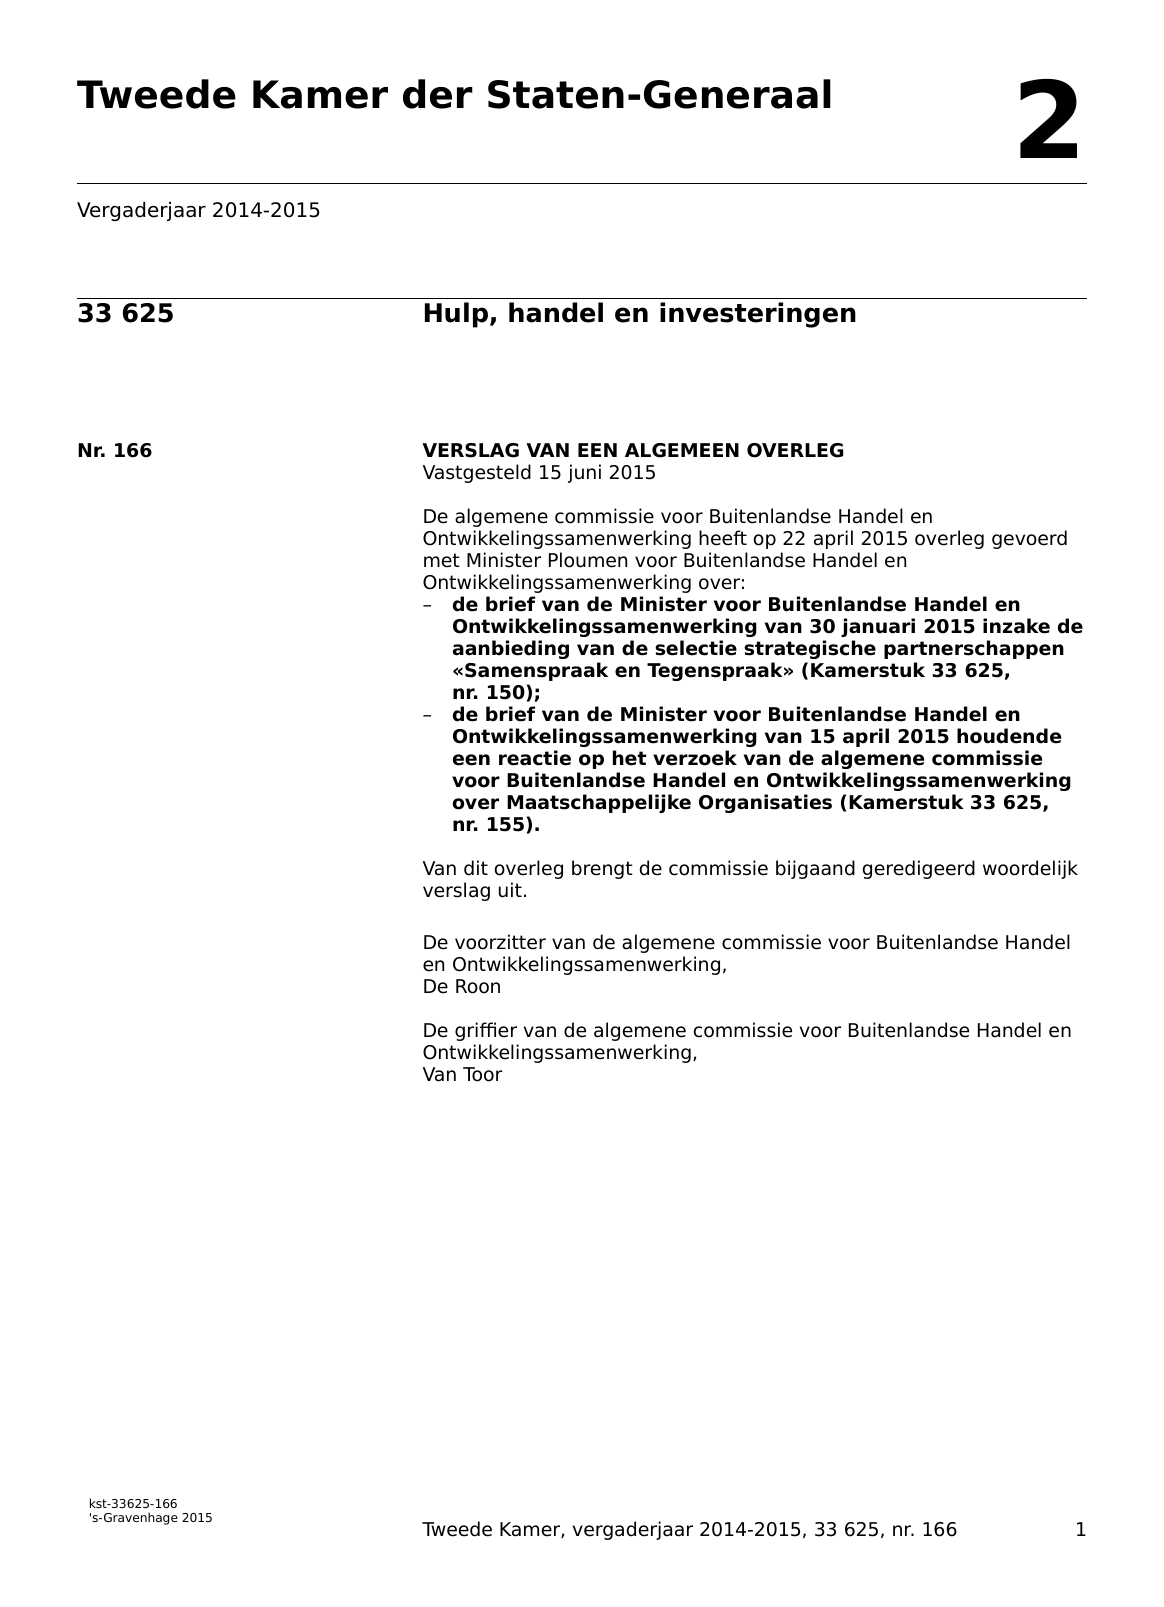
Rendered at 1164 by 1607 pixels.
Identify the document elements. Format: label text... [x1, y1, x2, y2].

table_header 2 [886, 59, 1087, 183]
text Vastgesteld 15 juni 2015 [422, 462, 1087, 484]
subtitle Nr. 166 VERSLAG VAN EEN ALGEMEEN OVERLEG [77, 440, 1087, 462]
text Van dit overleg brengt de commissie bijgaand geredigeerd woordelijk verslag uit. [422, 858, 1087, 902]
table_cell Vergaderjaar 2014-2015 [77, 184, 1087, 298]
text – de brief van de Minister voor Buitenlandse Handel en Ontwikkelingssamenwerking van 15 april 2015 houdende een reactie op het verzoek van de algemene commissie voor Buitenlandse Handel en Ontwikkelingssamenwerking over Maatschappelijke Organisaties (Kamerstuk 33 625, nr. 155). [422, 704, 1087, 836]
text De voorzitter van de algemene commissie voor Buitenlandse Handel en Ontwikkelingssamenwerking, De Roon [422, 932, 1087, 998]
table_header Tweede Kamer der Staten-Generaal [77, 59, 886, 183]
text De griffier van de algemene commissie voor Buitenlandse Handel en Ontwikkelingssamenwerking, Van Toor [422, 1020, 1087, 1086]
subtitle 33 625 Hulp, handel en investeringen [77, 299, 1087, 329]
text kst-33625-166 [88, 1497, 323, 1511]
text De algemene commissie voor Buitenlandse Handel en Ontwikkelingssamenwerking heeft op 22 april 2015 overleg gevoerd met Minister Ploumen voor Buitenlandse Handel en Ontwikkelingssamenwerking over: [422, 506, 1087, 594]
text 's-Gravenhage 2015 [88, 1511, 323, 1525]
text – de brief van de Minister voor Buitenlandse Handel en Ontwikkelingssamenwerking van 30 januari 2015 inzake de aanbieding van de selectie strategische partnerschappen «Samenspraak en Tegenspraak» (Kamerstuk 33 625, nr. 150); [422, 594, 1087, 704]
